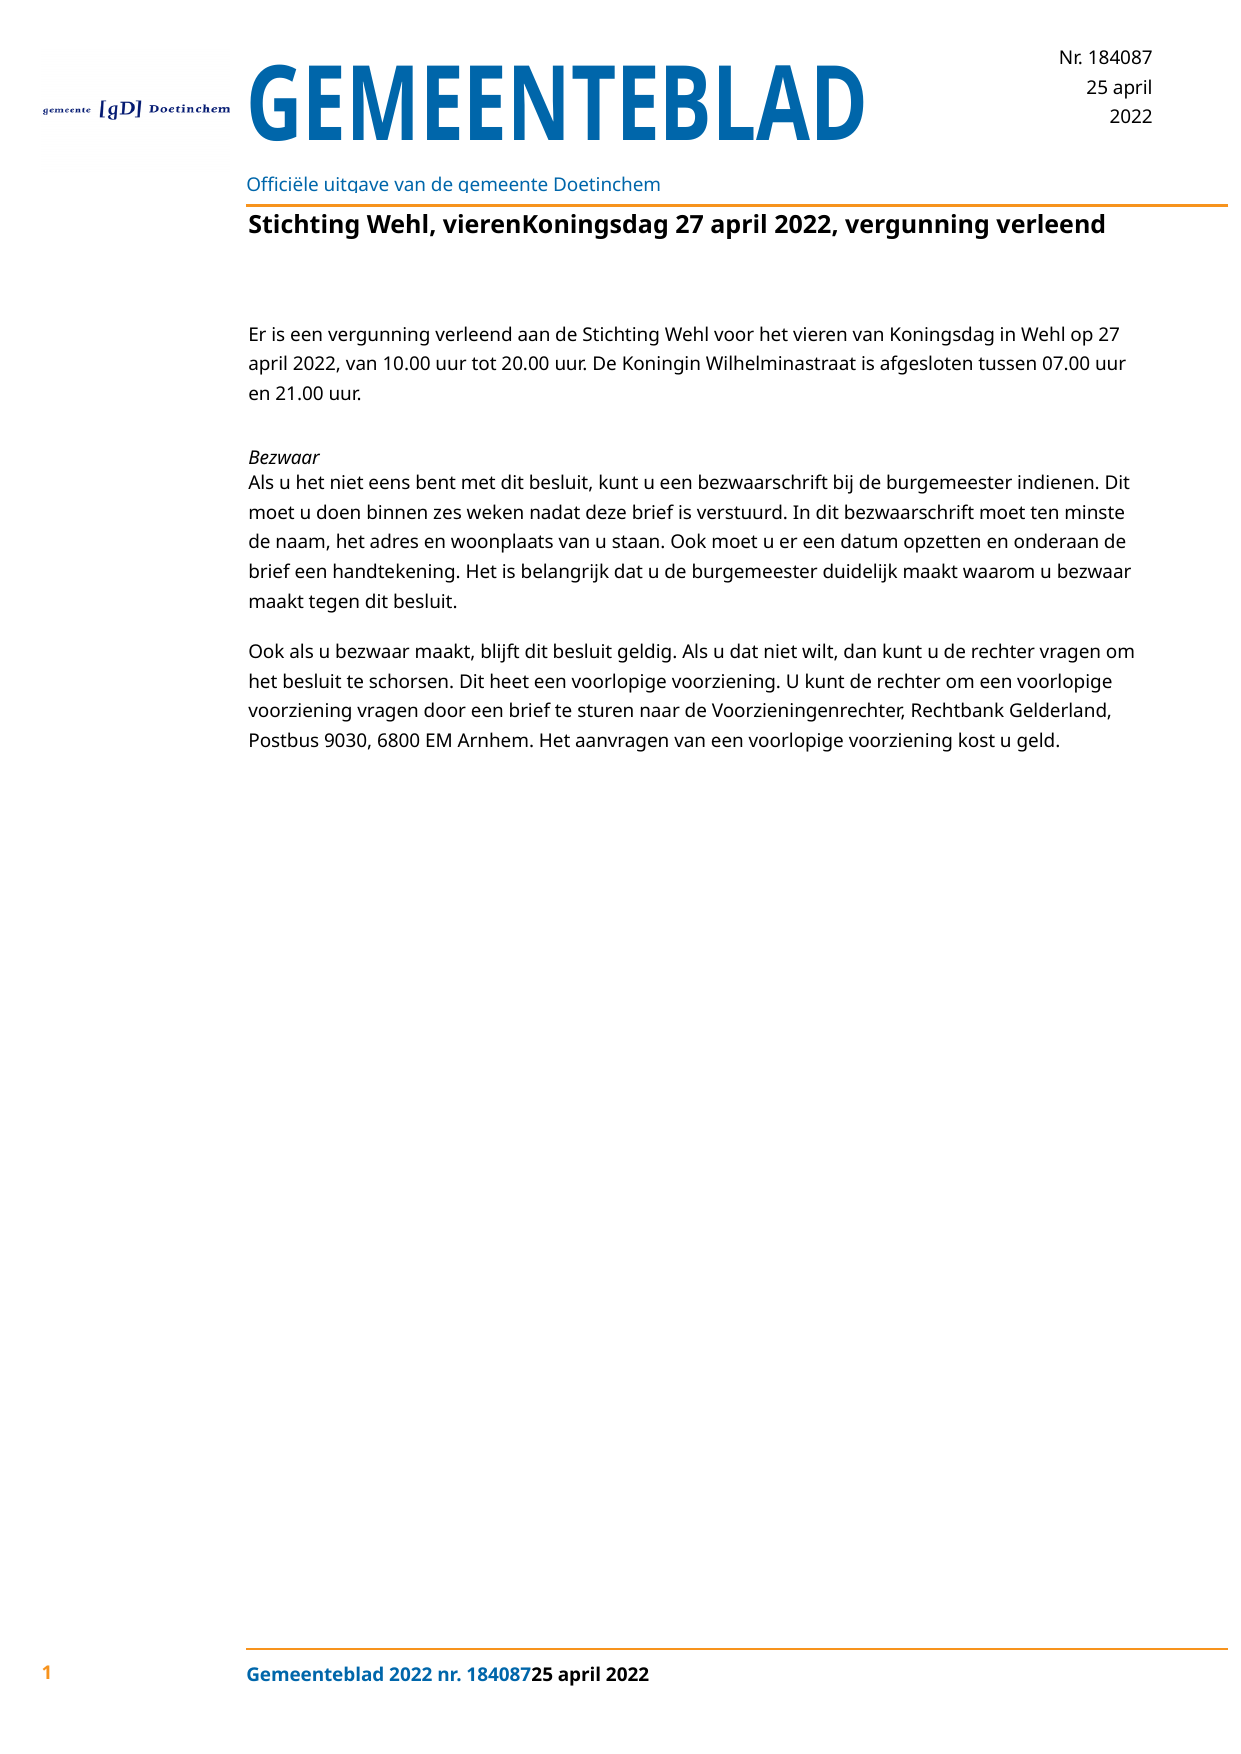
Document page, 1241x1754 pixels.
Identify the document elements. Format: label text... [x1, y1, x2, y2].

picture [41, 47, 231, 172]
text Als u het niet eens bent met dit besluit, kunt u een bezwaarschrift bij de burgemeester indienen. Dit moet u doen binnen zes weken nadat deze brief is verstuurd. In dit bezwaarschrift moet ten minste de naam, het adres en woonplaats van u staan. Ook moet u er een datum opzetten en onderaan de brief een handtekening. Het is belangrijk dat u de burgemeester duidelijk maakt waarom u bezwaar maakt tegen dit besluit. [248, 469, 1152, 614]
text Er is een vergunning verleend aan de Stichting Wehl voor het vieren van Koningsdag in Wehl op 27 april 2022, van 10.00 uur tot 20.00 uur. De Koningin Wilhelminastraat is afgesloten tussen 07.00 uur en 21.00 uur. [248, 321, 1152, 406]
text Ook als u bezwaar maakt, blijft dit besluit geldig. Als u dat niet wilt, dan kunt u de rechter vragen om het besluit te schorsen. Dit heet een voorlopige voorziening. U kunt de rechter om een voorlopige voorziening vragen door een brief te sturen naar de Voorzieningenrechter, Rechtbank Gelderland, Postbus 9030, 6800 EM Arnhem. Het aanvragen van een voorlopige voorziening kost u geld. [248, 638, 1152, 753]
text Stichting Wehl, vierenKoningsdag 27 april 2022, vergunning verleend [248, 207, 1152, 241]
text Bezwaar [248, 444, 1152, 469]
